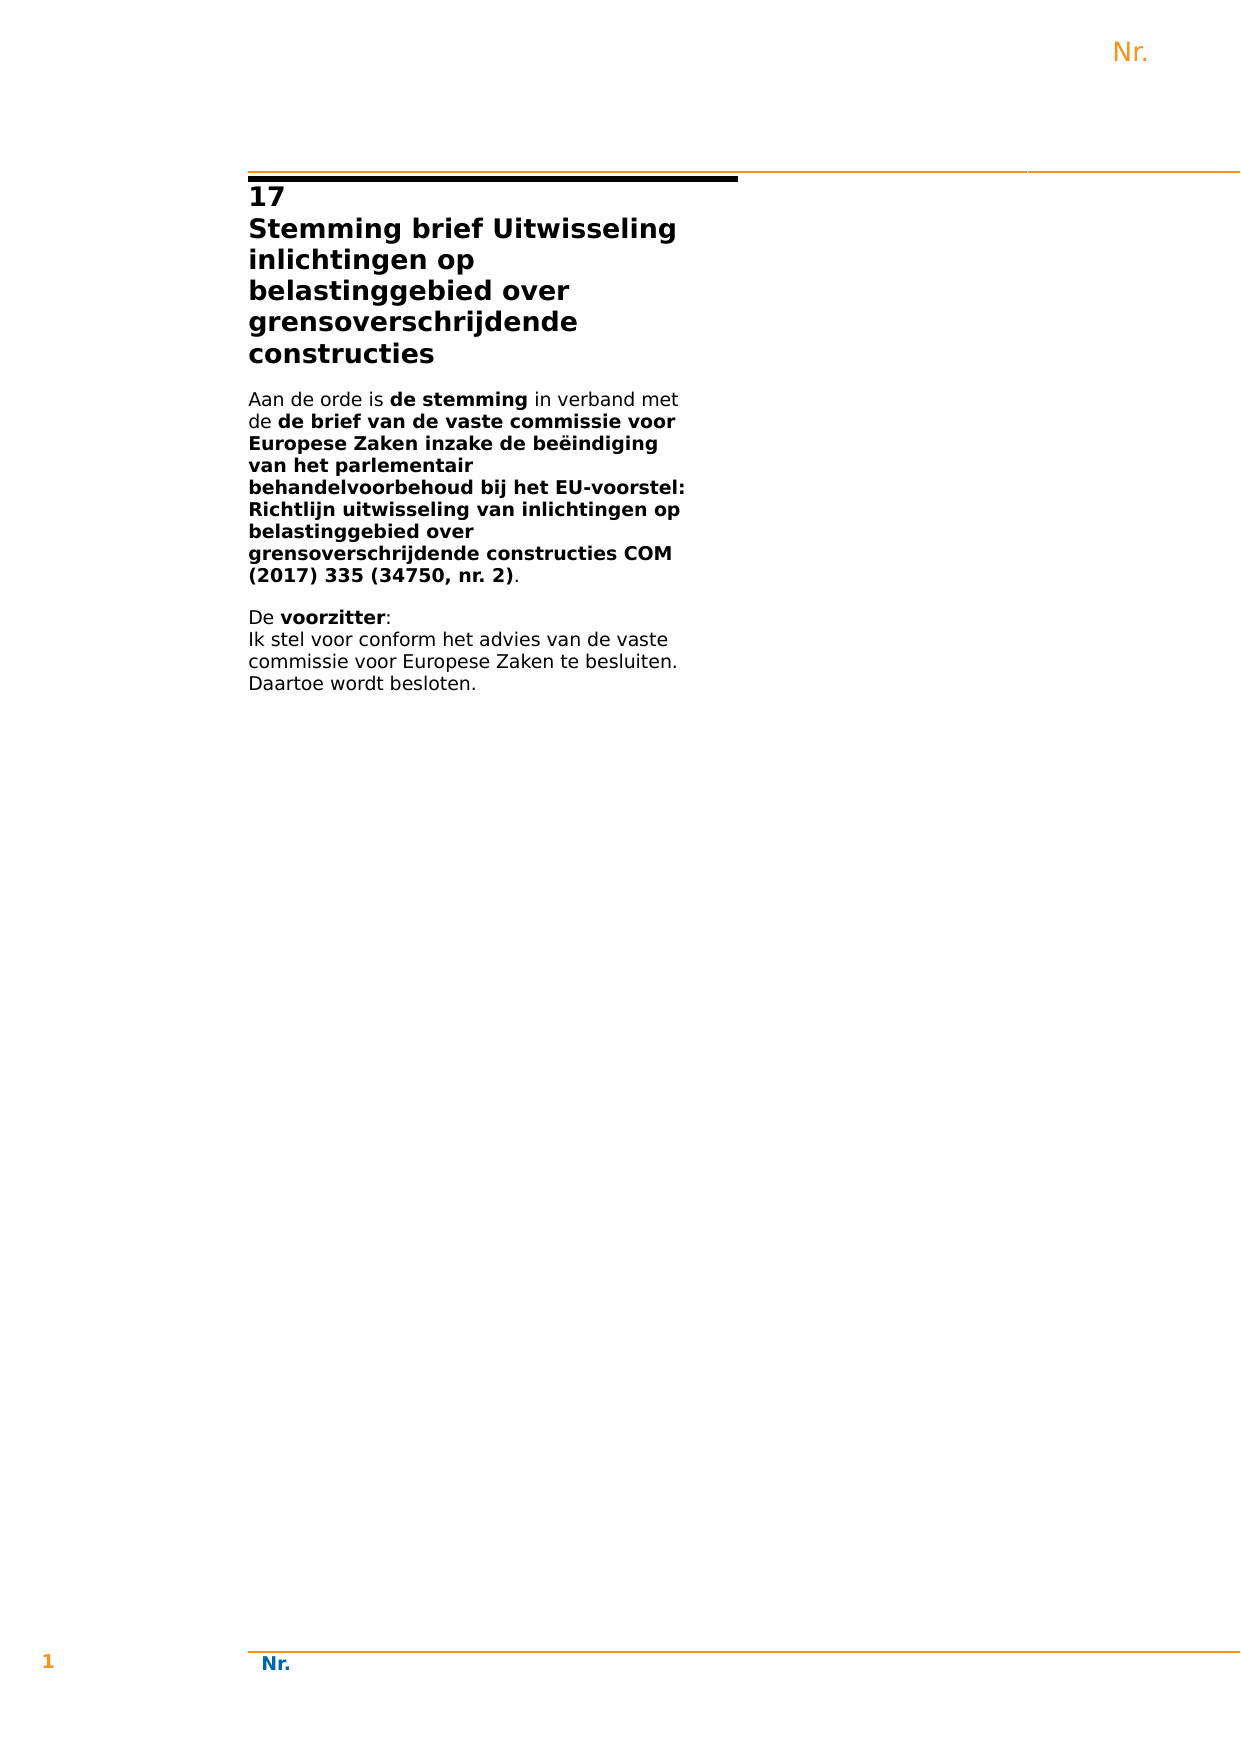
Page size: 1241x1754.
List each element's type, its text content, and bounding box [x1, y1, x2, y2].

text Daartoe wordt besloten. [248, 673, 691, 695]
text De voorzitter: [248, 607, 691, 629]
text Aan de orde is de stemming in verband met de de brief van de vaste commissie voor Europese Zaken inzake de beëindiging van het parlementair behandelvoorbehoud bij het EU-voorstel: Richtlijn uitwisseling van inlichtingen op belastinggebied over grensoverschrijdende constructies COM (2017) 335 (34750, nr. 2). [248, 389, 691, 587]
text Ik stel voor conform het advies van de vaste commissie voor Europese Zaken te besluiten. [248, 629, 691, 673]
title 17 Stemming brief Uitwisseling inlichtingen op belastinggebied over grensoverschrijdende constructies [248, 182, 691, 369]
